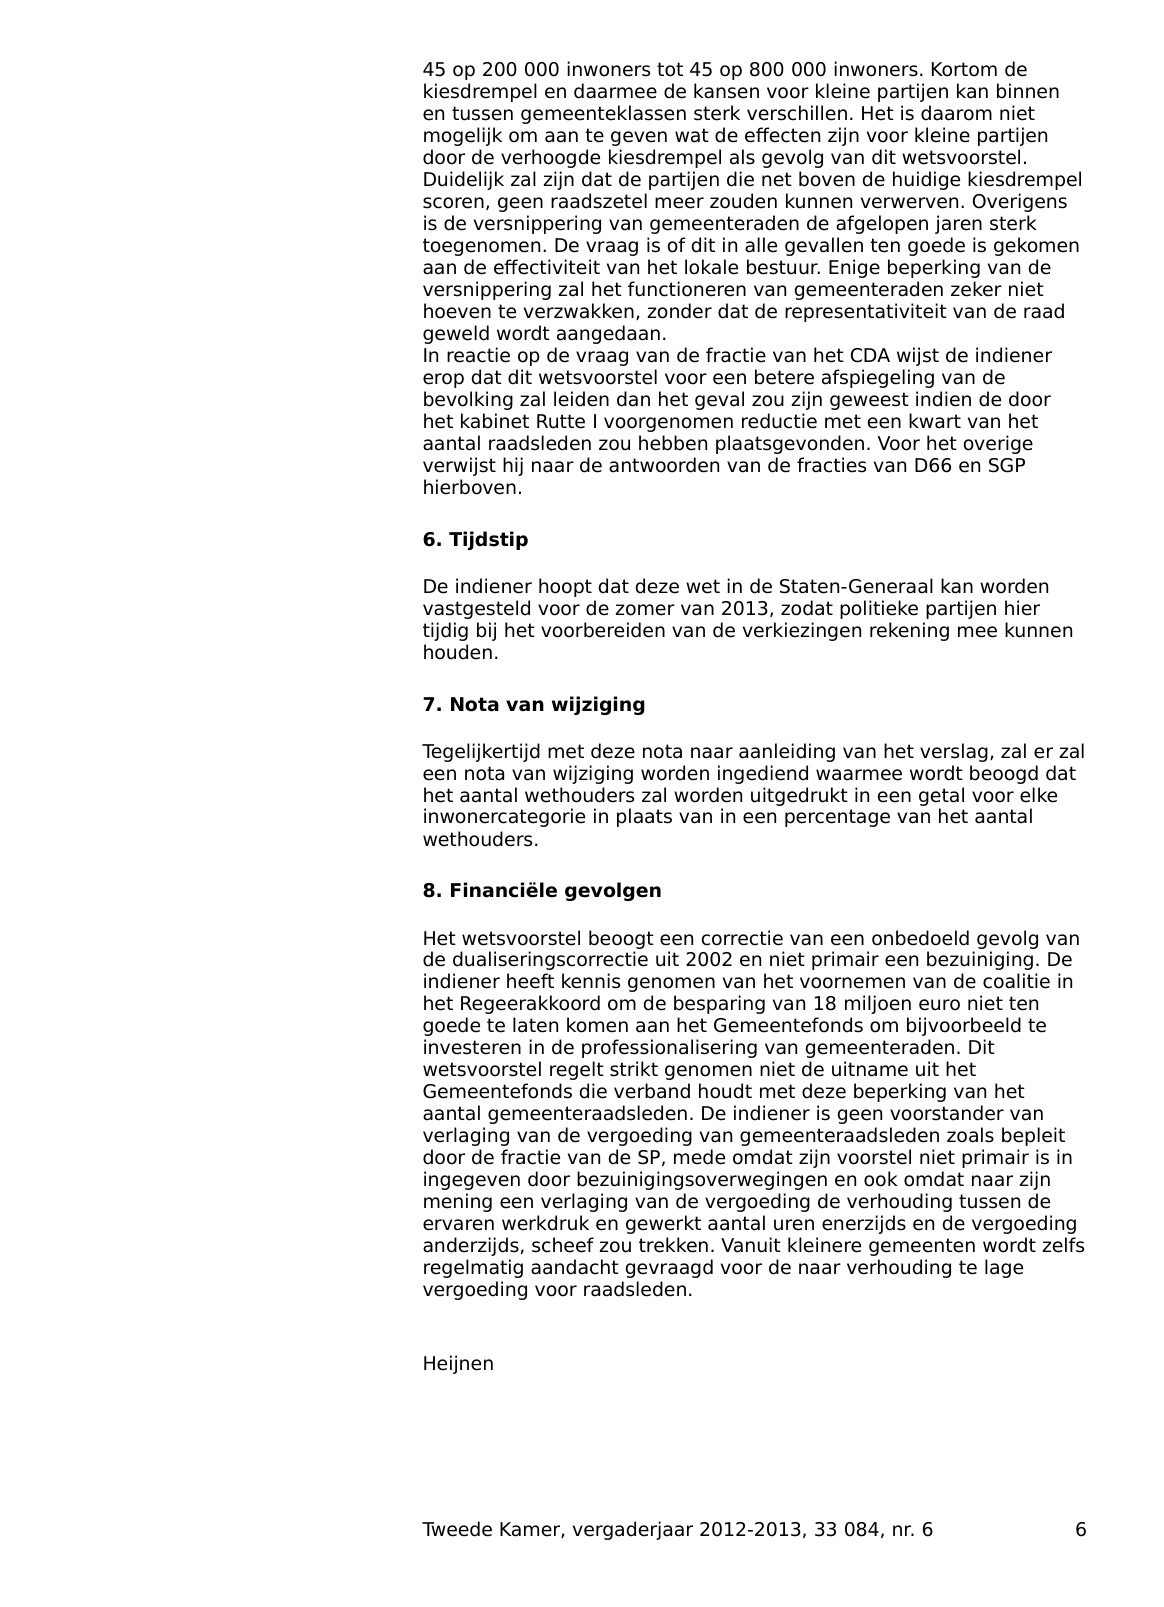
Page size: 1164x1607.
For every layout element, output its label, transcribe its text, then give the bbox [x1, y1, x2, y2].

text Heijnen [422, 1331, 1087, 1375]
text De indiener hoopt dat deze wet in de Staten-Generaal kan worden vastgesteld voor de zomer van 2013, zodat politieke partijen hier tijdig bij het voorbereiden van de verkiezingen rekening mee kunnen houden. [422, 576, 1087, 663]
subtitle 7. Nota van wijziging [422, 693, 1087, 716]
text Het wetsvoorstel beoogt een correctie van een onbedoeld gevolg van de dualiseringscorrectie uit 2002 en niet primair een bezuiniging. De indiener heeft kennis genomen van het voornemen van de coalitie in het Regeerakkoord om de besparing van 18 miljoen euro niet ten goede te laten komen aan het Gemeentefonds om bijvoorbeeld te investeren in de professionalisering van gemeenteraden. Dit wetsvoorstel regelt strikt genomen niet de uitname uit het Gemeentefonds die verband houdt met deze beperking van het aantal gemeenteraadsleden. De indiener is geen voorstander van verlaging van de vergoeding van gemeenteraadsleden zoals bepleit door de fractie van de SP, mede omdat zijn voorstel niet primair is in ingegeven door bezuinigingsoverwegingen en ook omdat naar zijn mening een verlaging van de vergoeding de verhouding tussen de ervaren werkdruk en gewerkt aantal uren enerzijds en de vergoeding anderzijds, scheef zou trekken. Vanuit kleinere gemeenten wordt zelfs regelmatig aandacht gevraagd voor de naar verhouding te lage vergoeding voor raadsleden. [422, 927, 1087, 1301]
subtitle 8. Financiële gevolgen [422, 880, 1087, 902]
text 45 op 200 000 inwoners tot 45 op 800 000 inwoners. Kortom de kiesdrempel en daarmee de kansen voor kleine partijen kan binnen en tussen gemeenteklassen sterk verschillen. Het is daarom niet mogelijk om aan te geven wat de effecten zijn voor kleine partijen door de verhoogde kiesdrempel als gevolg van dit wetsvoorstel. Duidelijk zal zijn dat de partijen die net boven de huidige kiesdrempel scoren, geen raadszetel meer zouden kunnen verwerven. Overigens is de versnippering van gemeenteraden de afgelopen jaren sterk toegenomen. De vraag is of dit in alle gevallen ten goede is gekomen aan de effectiviteit van het lokale bestuur. Enige beperking van de versnippering zal het functioneren van gemeenteraden zeker niet hoeven te verzwakken, zonder dat de representativiteit van de raad geweld wordt aangedaan. [422, 59, 1087, 345]
text In reactie op de vraag van de fractie van het CDA wijst de indiener erop dat dit wetsvoorstel voor een betere afspiegeling van de bevolking zal leiden dan het geval zou zijn geweest indien de door het kabinet Rutte I voorgenomen reductie met een kwart van het aantal raadsleden zou hebben plaatsgevonden. Voor het overige verwijst hij naar de antwoorden van de fracties van D66 en SGP hierboven. [422, 345, 1087, 499]
subtitle 6. Tijdstip [422, 529, 1087, 551]
text Tegelijkertijd met deze nota naar aanleiding van het verslag, zal er zal een nota van wijziging worden ingediend waarmee wordt beoogd dat het aantal wethouders zal worden uitgedrukt in een getal voor elke inwonercategorie in plaats van in een percentage van het aantal wethouders. [422, 741, 1087, 850]
